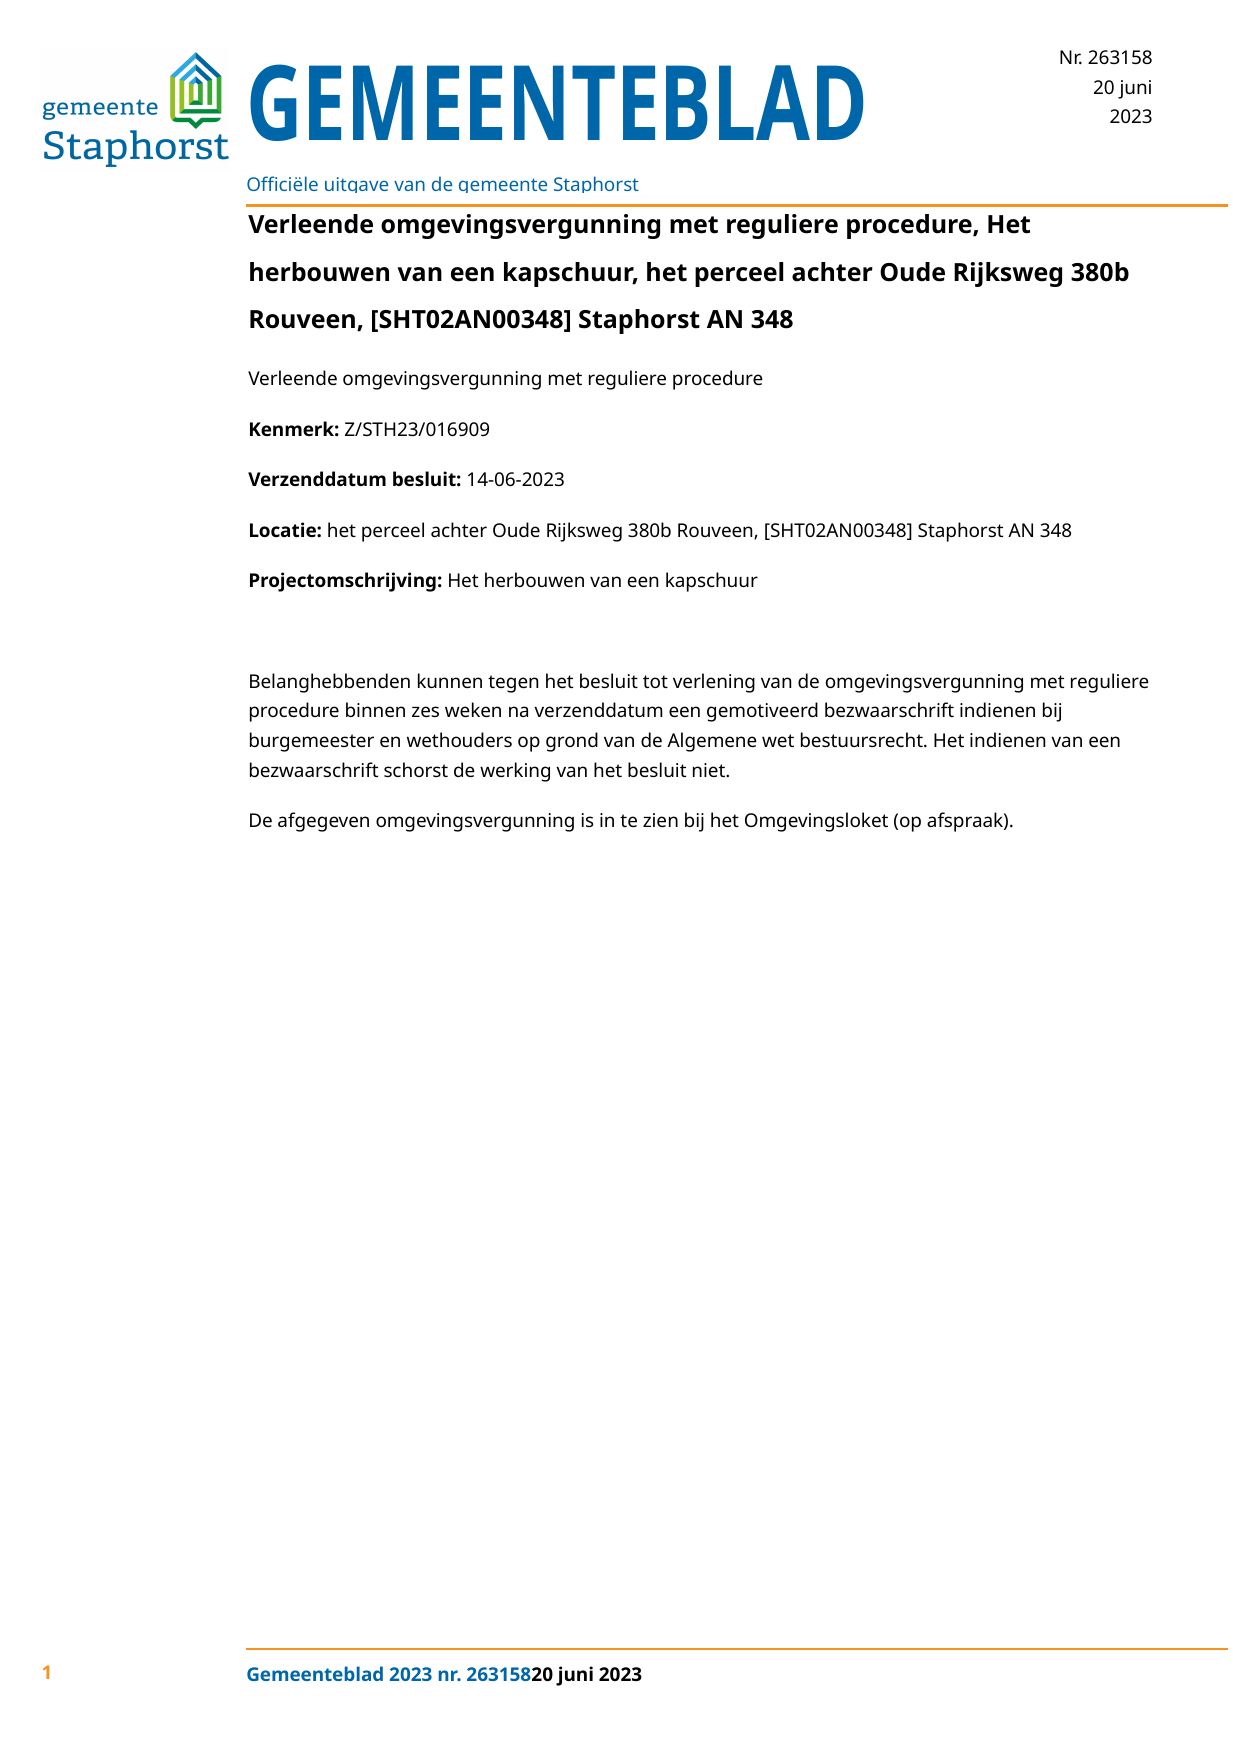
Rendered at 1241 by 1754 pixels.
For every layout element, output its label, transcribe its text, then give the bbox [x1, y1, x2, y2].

text Kenmerk: Z/STH23/016909 [248, 416, 1152, 442]
text Verzenddatum besluit: 14-06-2023 [248, 466, 1152, 492]
text Projectomschrijving: Het herbouwen van een kapschuur [248, 567, 1152, 593]
text Locatie: het perceel achter Oude Rijksweg 380b Rouveen, [SHT02AN00348] Staphorst AN 348 [248, 517, 1152, 542]
picture [41, 47, 231, 172]
text Belanghebbenden kunnen tegen het besluit tot verlening van de omgevingsvergunning met reguliere procedure binnen zes weken na verzenddatum een gemotiveerd bezwaarschrift indienen bij burgemeester en wethouders op grond van de Algemene wet bestuursrecht. Het indienen van een bezwaarschrift schorst de werking van het besluit niet. [248, 668, 1152, 782]
text Verleende omgevingsvergunning met reguliere procedure [248, 366, 1152, 391]
text De afgegeven omgevingsvergunning is in te zien bij het Omgevingsloket (op afspraak). [248, 807, 1152, 833]
text Verleende omgevingsvergunning met reguliere procedure, Het herbouwen van een kapschuur, het perceel achter Oude Rijksweg 380b Rouveen, [SHT02AN00348] Staphorst AN 348 [248, 207, 1152, 336]
